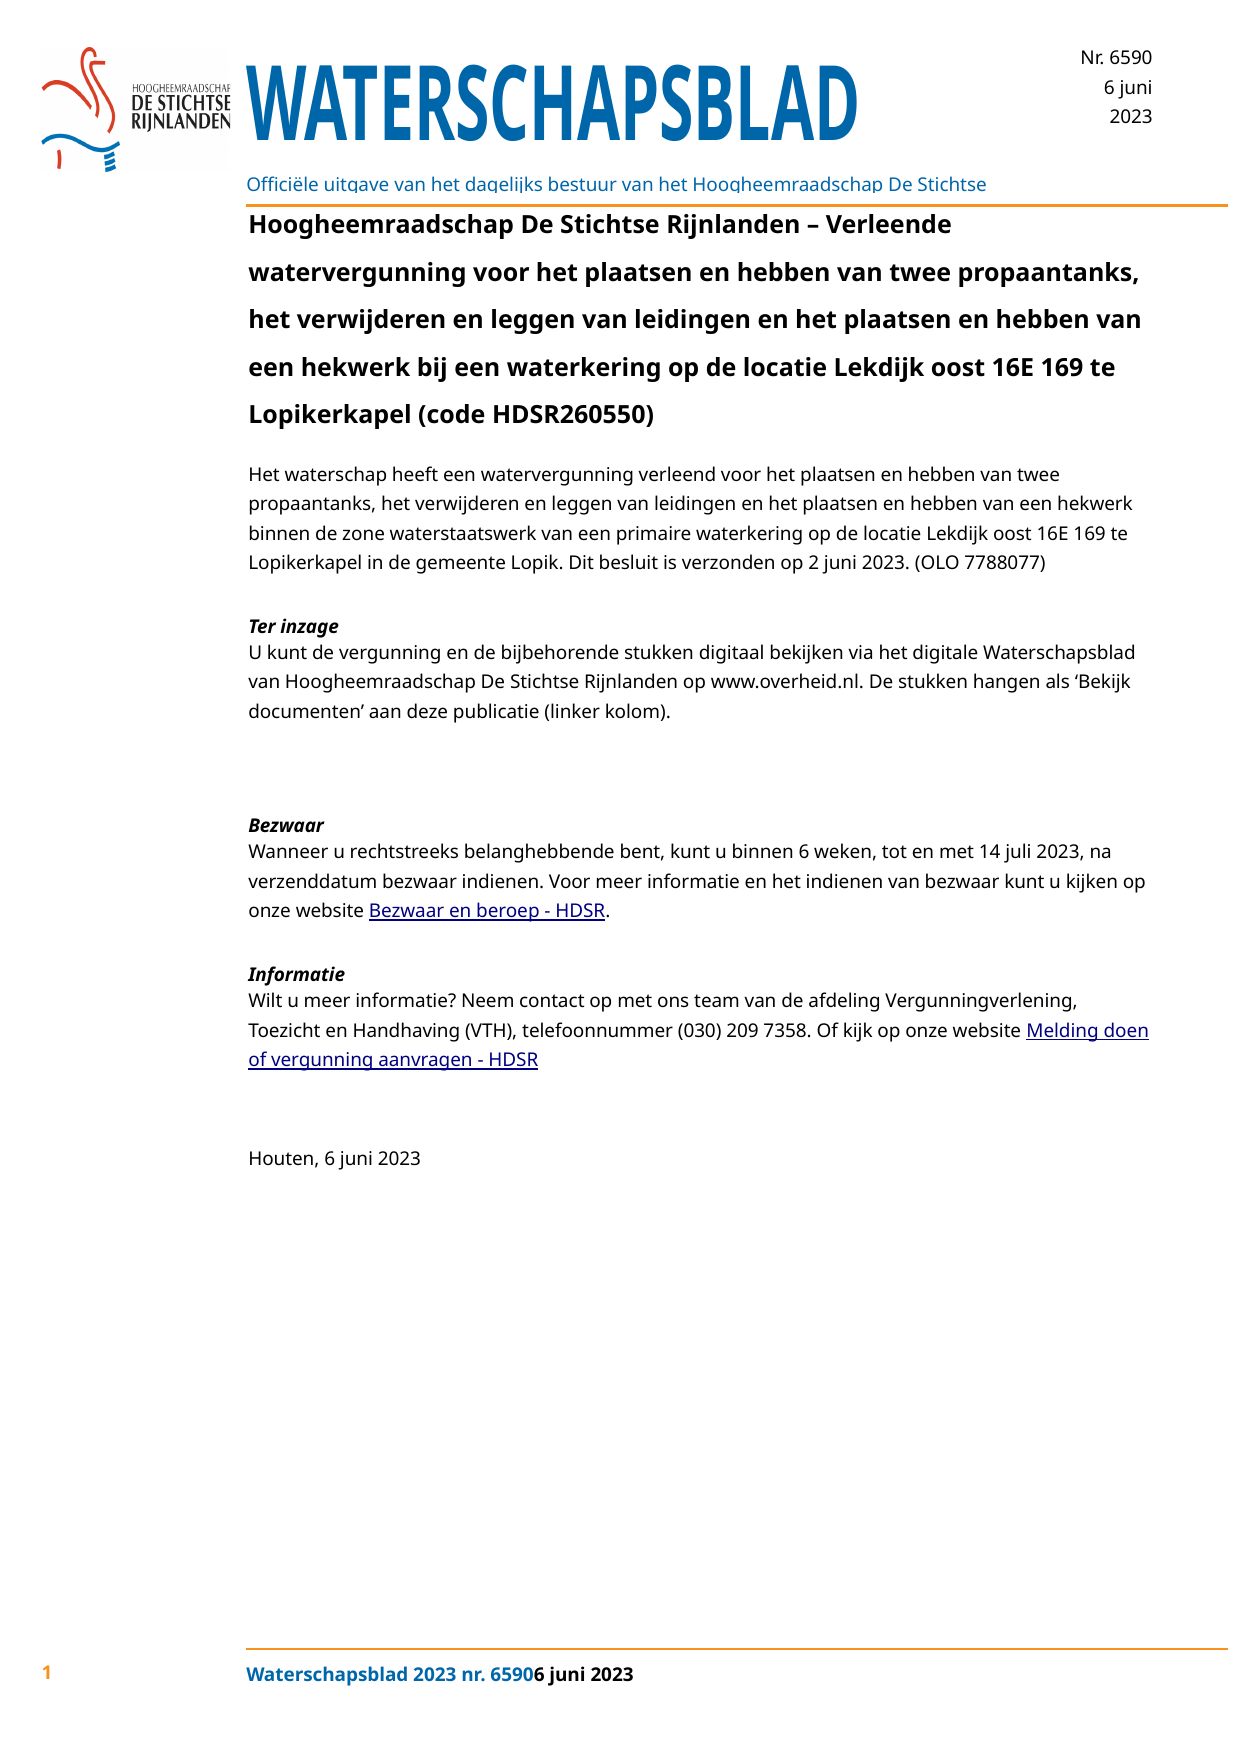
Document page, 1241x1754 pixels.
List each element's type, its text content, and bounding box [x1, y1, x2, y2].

text Informatie [248, 962, 1152, 987]
picture [41, 47, 231, 172]
text Het waterschap heeft een watervergunning verleend voor het plaatsen en hebben van twee propaantanks, het verwijderen en leggen van leidingen en het plaatsen en hebben van een hekwerk binnen de zone waterstaatswerk van een primaire waterkering op de locatie Lekdijk oost 16E 169 te Lopikerkapel in de gemeente Lopik. Dit besluit is verzonden op 2 juni 2023. (OLO 7788077) [248, 461, 1152, 575]
text Hoogheemraadschap De Stichtse Rijnlanden – Verleende watervergunning voor het plaatsen en hebben van twee propaantanks, het verwijderen en leggen van leidingen en het plaatsen en hebben van een hekwerk bij een waterkering op de locatie Lekdijk oost 16E 169 te Lopikerkapel (code HDSR260550) [248, 207, 1152, 431]
text Ter inzage [248, 613, 1152, 639]
text Wanneer u rechtstreeks belanghebbende bent, kunt u binnen 6 weken, tot en met 14 juli 2023, na verzenddatum bezwaar indienen. Voor meer informatie en het indienen van bezwaar kunt u kijken op onze website Bezwaar en beroep - HDSR. [248, 838, 1152, 923]
text Wilt u meer informatie? Neem contact op met ons team van de afdeling Vergunningverlening, Toezicht en Handhaving (VTH), telefoonnummer (030) 209 7358. Of kijk op onze website Melding doen of vergunning aanvragen - HDSR [248, 987, 1152, 1072]
text Houten, 6 juni 2023 [248, 1145, 1152, 1170]
text U kunt de vergunning en de bijbehorende stukken digitaal bekijken via het digitale Waterschapsblad van Hoogheemraadschap De Stichtse Rijnlanden op www.overheid.nl. De stukken hangen als ‘Bekijk documenten’ aan deze publicatie (linker kolom). [248, 639, 1152, 724]
text Bezwaar [248, 813, 1152, 838]
